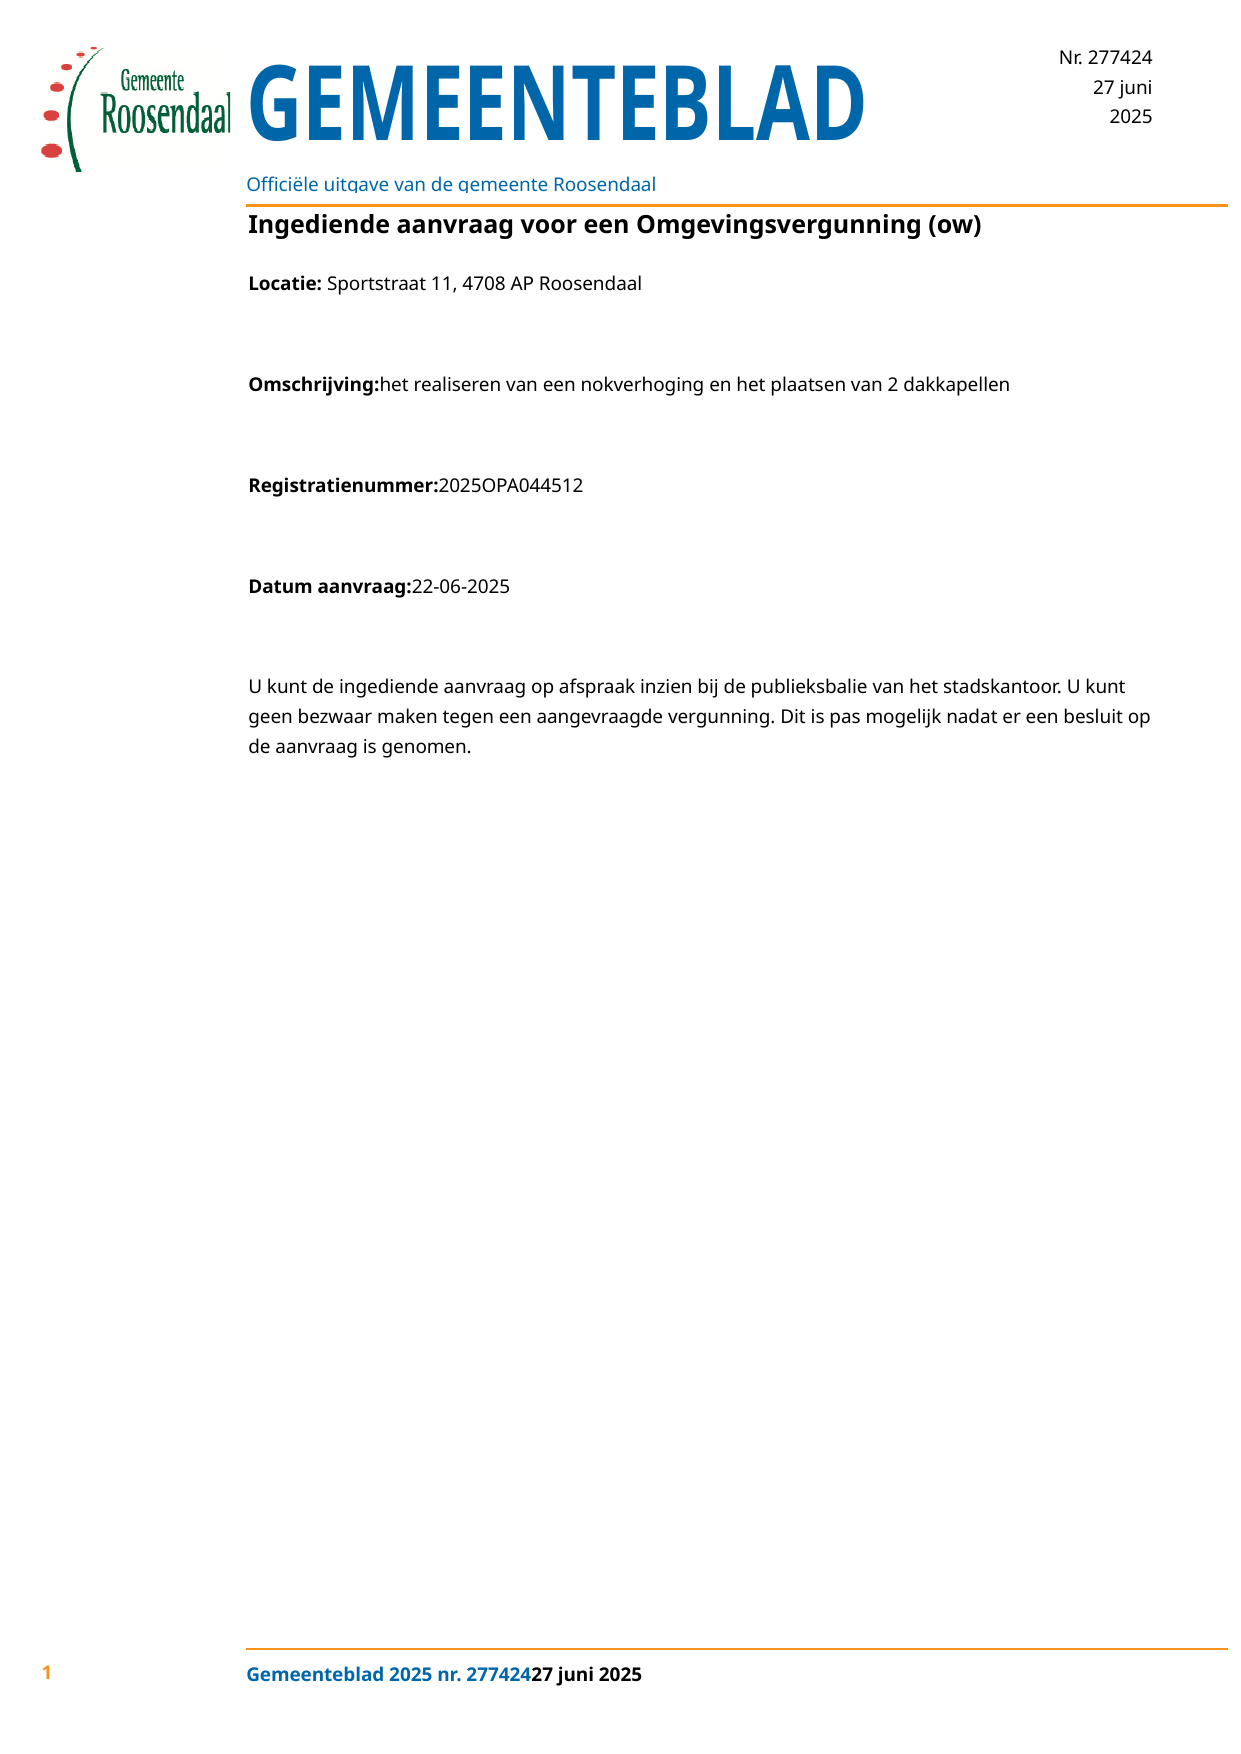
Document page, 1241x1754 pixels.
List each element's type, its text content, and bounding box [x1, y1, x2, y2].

text Registratienummer:2025OPA044512 [248, 472, 1152, 498]
picture [41, 47, 231, 172]
text Omschrijving:het realiseren van een nokverhoging en het plaatsen van 2 dakkapellen [248, 371, 1152, 397]
text U kunt de ingediende aanvraag op afspraak inzien bij de publieksbalie van het stadskantoor. U kunt geen bezwaar maken tegen een aangevraagde vergunning. Dit is pas mogelijk nadat er een besluit op de aanvraag is genomen. [248, 674, 1152, 758]
text Ingediende aanvraag voor een Omgevingsvergunning (ow) [248, 207, 1152, 241]
text Locatie: Sportstraat 11, 4708 AP Roosendaal [248, 270, 1152, 296]
text Datum aanvraag:22-06-2025 [248, 573, 1152, 598]
